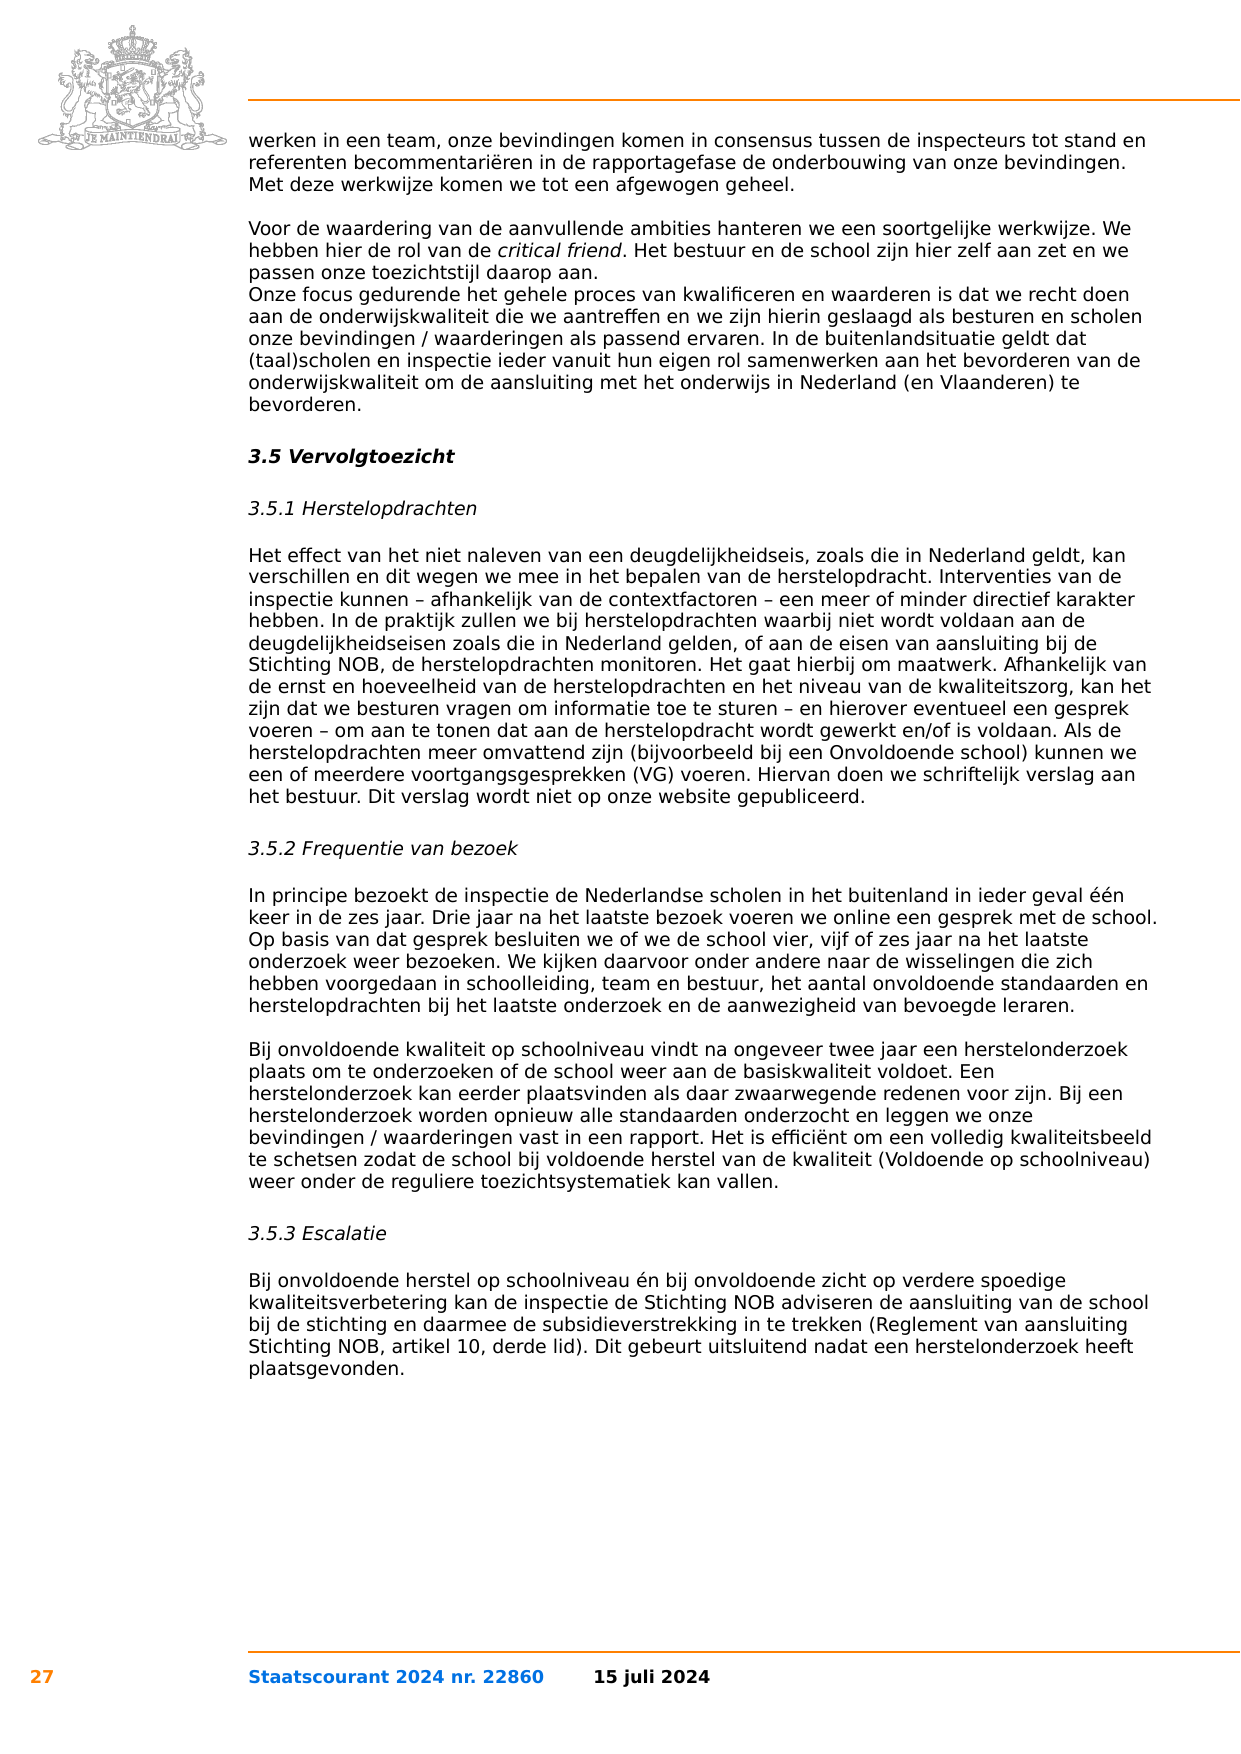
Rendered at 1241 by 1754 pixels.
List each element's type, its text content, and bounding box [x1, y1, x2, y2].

text Onze focus gedurende het gehele proces van kwalificeren en waarderen is dat we recht doen aan de onderwijskwaliteit die we aantreffen en we zijn hierin geslaagd als besturen en scholen onze bevindingen / waarderingen als passend ervaren. In de buitenlandsituatie geldt dat (taal)scholen en inspectie ieder vanuit hun eigen rol samenwerken aan het bevorderen van de onderwijskwaliteit om de aansluiting met het onderwijs in Nederland (en Vlaanderen) te bevorderen. [248, 284, 1163, 416]
text Bij onvoldoende herstel op schoolniveau én bij onvoldoende zicht op verdere spoedige kwaliteitsverbetering kan de inspectie de Stichting NOB adviseren de aansluiting van de school bij de stichting en daarmee de subsidieverstrekking in te trekken (Reglement van aansluiting Stichting NOB, artikel 10, derde lid). Dit gebeurt uitsluitend nadat een herstelonderzoek heeft plaatsgevonden. [248, 1270, 1163, 1380]
text Het effect van het niet naleven van een deugdelijkheidseis, zoals die in Nederland geldt, kan verschillen en dit wegen we mee in het bepalen van de herstelopdracht. Interventies van de inspectie kunnen – afhankelijk van de contextfactoren – een meer of minder directief karakter hebben. In de praktijk zullen we bij herstelopdrachten waarbij niet wordt voldaan aan de deugdelijkheidseisen zoals die in Nederland gelden, of aan de eisen van aansluiting bij de Stichting NOB, de herstelopdrachten monitoren. Het gaat hierbij om maatwerk. Afhankelijk van de ernst en hoeveelheid van de herstelopdrachten en het niveau van de kwaliteitszorg, kan het zijn dat we besturen vragen om informatie toe te sturen – en hierover eventueel een gesprek voeren – om aan te tonen dat aan de herstelopdracht wordt gewerkt en/of is voldaan. Als de herstelopdrachten meer omvattend zijn (bijvoorbeeld bij een Onvoldoende school) kunnen we een of meerdere voortgangsgesprekken (VG) voeren. Hiervan doen we schriftelijk verslag aan het bestuur. Dit verslag wordt niet op onze website gepubliceerd. [248, 544, 1163, 808]
text werken in een team, onze bevindingen komen in consensus tussen de inspecteurs tot stand en referenten becommentariëren in de rapportagefase de onderbouwing van onze bevindingen. Met deze werkwijze komen we tot een afgewogen geheel. [248, 130, 1163, 196]
subtitle 3.5.3 Escalatie [248, 1223, 1163, 1245]
subtitle 3.5 Vervolgtoezicht [248, 446, 1163, 467]
picture [38, 25, 227, 150]
text Bij onvoldoende kwaliteit op schoolniveau vindt na ongeveer twee jaar een herstelonderzoek plaats om te onderzoeken of de school weer aan de basiskwaliteit voldoet. Een herstelonderzoek kan eerder plaatsvinden als daar zwaarwegende redenen voor zijn. Bij een herstelonderzoek worden opnieuw alle standaarden onderzocht en leggen we onze bevindingen / waarderingen vast in een rapport. Het is efficiënt om een volledig kwaliteitsbeeld te schetsen zodat de school bij voldoende herstel van de kwaliteit (Voldoende op schoolniveau) weer onder de reguliere toezichtsystematiek kan vallen. [248, 1039, 1163, 1193]
subtitle 3.5.2 Frequentie van bezoek [248, 838, 1163, 860]
text Voor de waardering van de aanvullende ambities hanteren we een soortgelijke werkwijze. We hebben hier de rol van de critical friend. Het bestuur en de school zijn hier zelf aan zet en we passen onze toezichtstijl daarop aan. [248, 218, 1163, 284]
text In principe bezoekt de inspectie de Nederlandse scholen in het buitenland in ieder geval één keer in de zes jaar. Drie jaar na het laatste bezoek voeren we online een gesprek met de school. Op basis van dat gesprek besluiten we of we de school vier, vijf of zes jaar na het laatste onderzoek weer bezoeken. We kijken daarvoor onder andere naar de wisselingen die zich hebben voorgedaan in schoolleiding, team en bestuur, het aantal onvoldoende standaarden en herstelopdrachten bij het laatste onderzoek en de aanwezigheid van bevoegde leraren. [248, 885, 1163, 1017]
subtitle 3.5.1 Herstelopdrachten [248, 497, 1163, 519]
